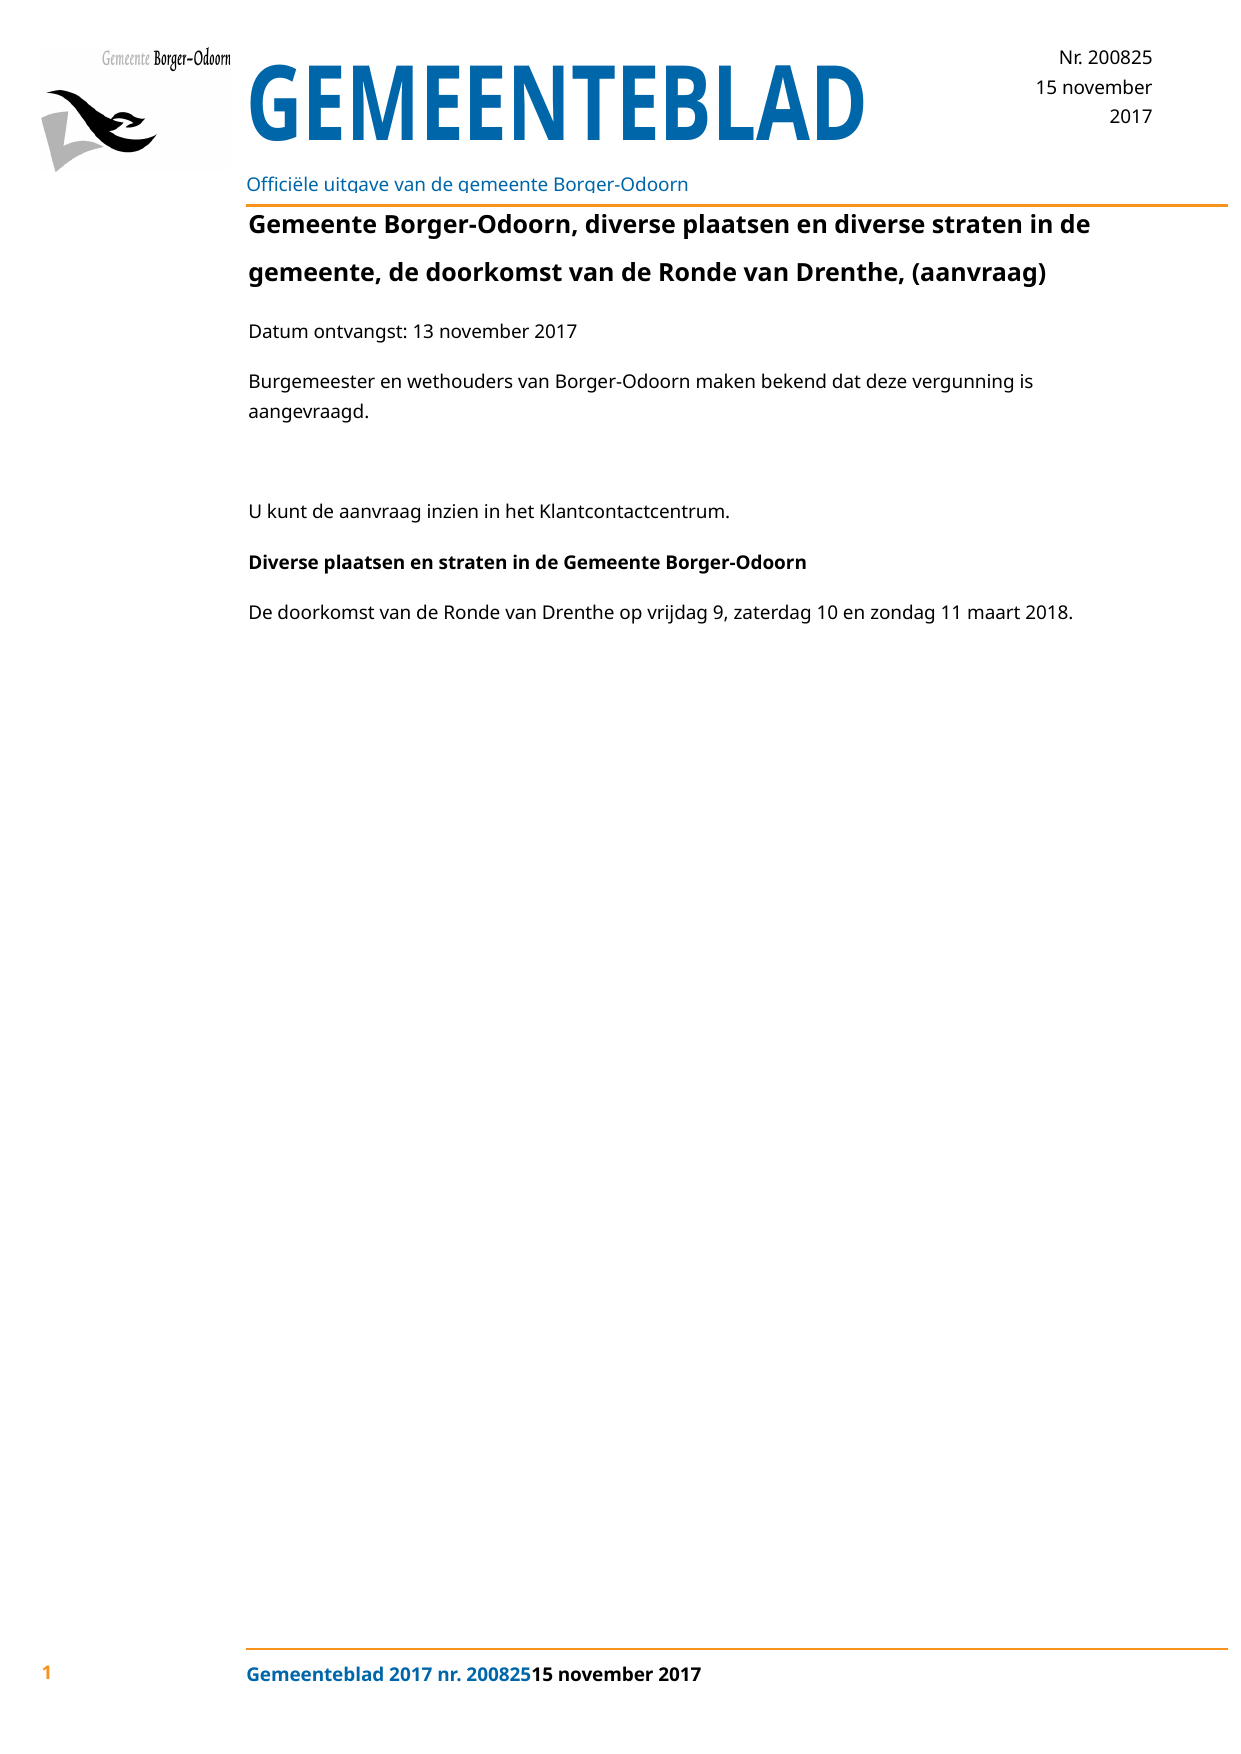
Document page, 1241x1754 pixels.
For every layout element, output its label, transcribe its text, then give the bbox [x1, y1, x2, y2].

text De doorkomst van de Ronde van Drenthe op vrijdag 9, zaterdag 10 en zondag 11 maart 2018. [248, 599, 1152, 625]
picture [41, 47, 231, 172]
text Datum ontvangst: 13 november 2017 [248, 318, 1152, 344]
text Diverse plaatsen en straten in de Gemeente Borger-Odoorn [248, 549, 1152, 575]
text Burgemeester en wethouders van Borger-Odoorn maken bekend dat deze vergunning is aangevraagd. [248, 368, 1152, 424]
text U kunt de aanvraag inzien in het Klantcontactcentrum. [248, 499, 1152, 524]
text Gemeente Borger-Odoorn, diverse plaatsen en diverse straten in de gemeente, de doorkomst van de Ronde van Drenthe, (aanvraag) [248, 207, 1152, 288]
